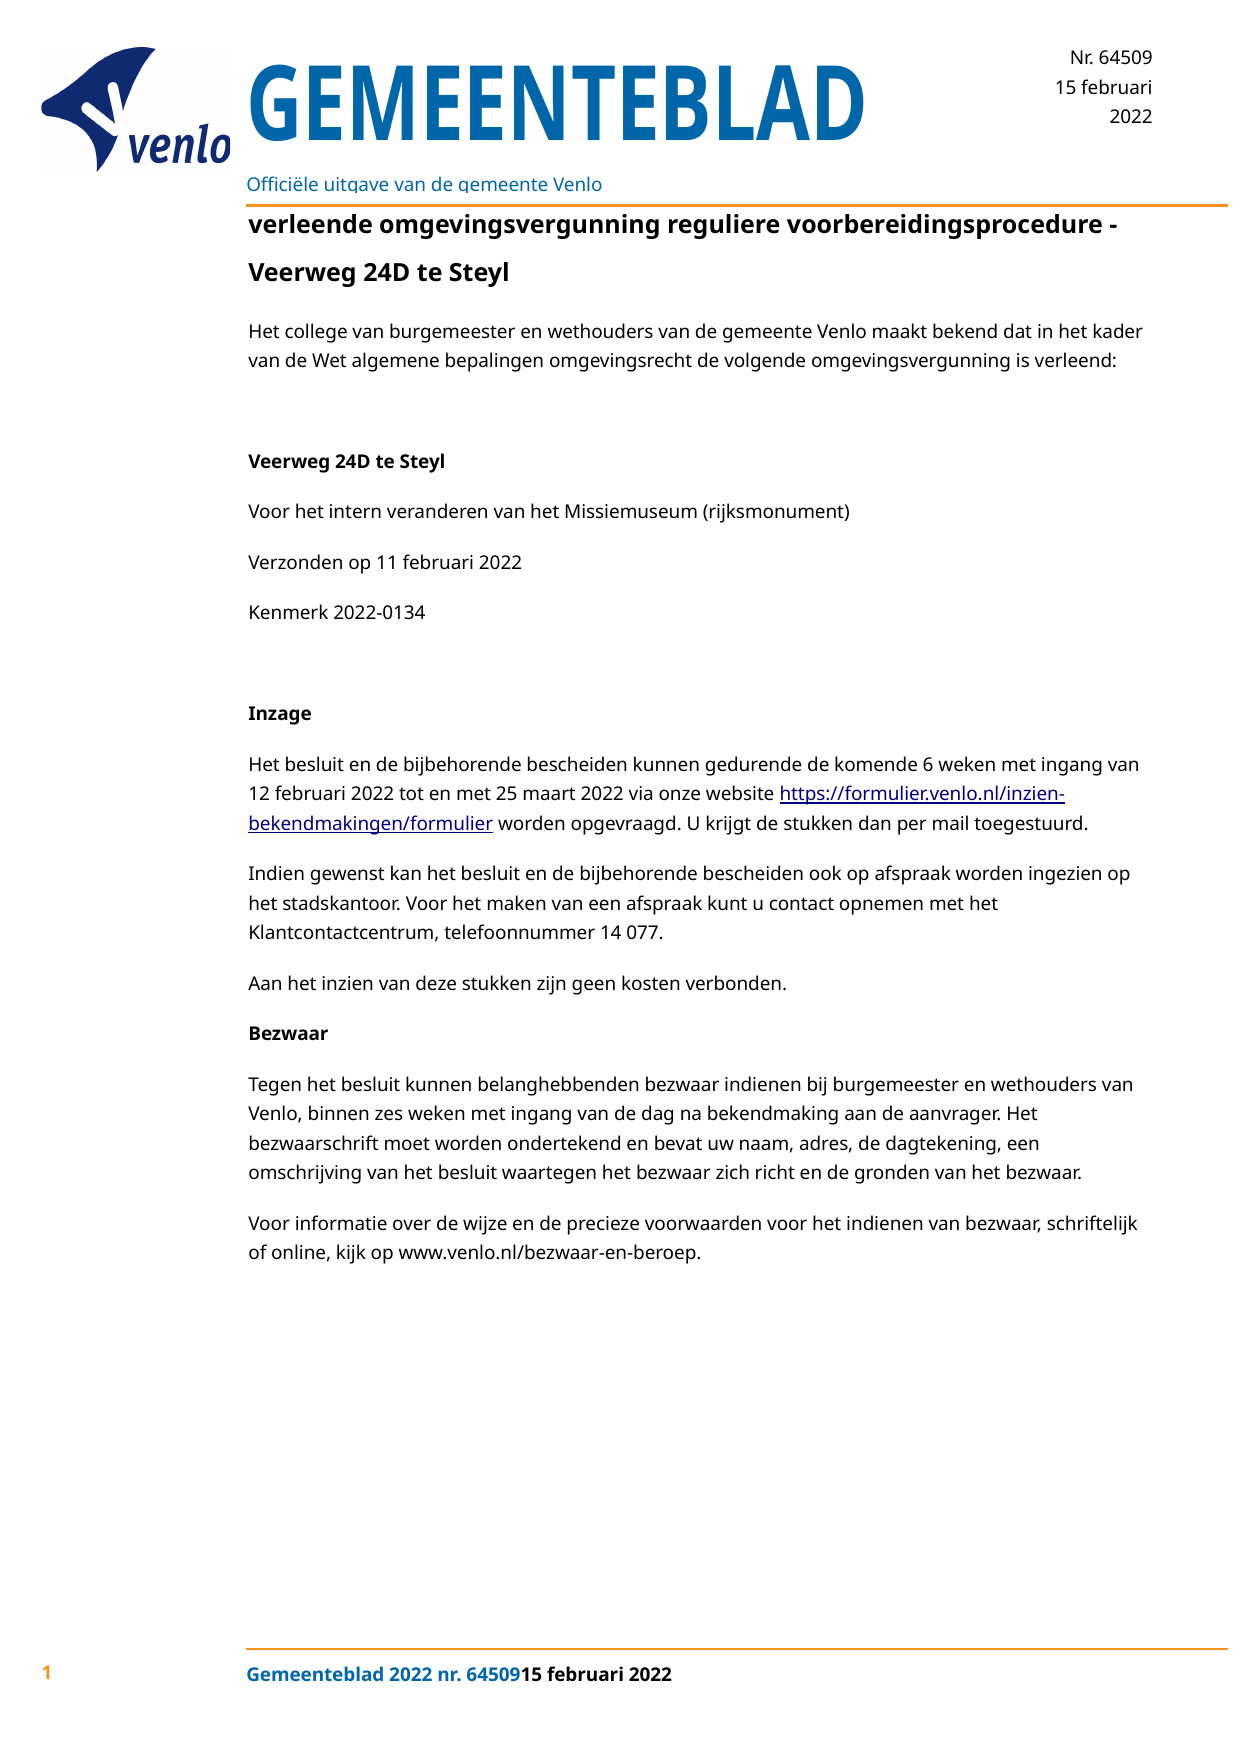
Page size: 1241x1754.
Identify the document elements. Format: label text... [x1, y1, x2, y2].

text Bezwaar [248, 1020, 1152, 1046]
text Inzage [248, 700, 1152, 726]
text verleende omgevingsvergunning reguliere voorbereidingsprocedure - Veerweg 24D te Steyl [248, 207, 1152, 288]
text Het college van burgemeester en wethouders van de gemeente Venlo maakt bekend dat in het kader van de Wet algemene bepalingen omgevingsrecht de volgende omgevingsvergunning is verleend: [248, 318, 1152, 373]
text Veerweg 24D te Steyl [248, 448, 1152, 474]
text Het besluit en de bijbehorende bescheiden kunnen gedurende de komende 6 weken met ingang van 12 februari 2022 tot en met 25 maart 2022 via onze website https://formulier.venlo.nl/inzien-bekendmakingen/formulier worden opgevraagd. U krijgt de stukken dan per mail toegestuurd. [248, 751, 1152, 836]
text Kenmerk 2022-0134 [248, 599, 1152, 625]
picture [41, 47, 231, 172]
text Voor het intern veranderen van het Missiemuseum (rijksmonument) [248, 499, 1152, 524]
text Indien gewenst kan het besluit en de bijbehorende bescheiden ook op afspraak worden ingezien op het stadskantoor. Voor het maken van een afspraak kunt u contact opnemen met het Klantcontactcentrum, telefoonnummer 14 077. [248, 860, 1152, 945]
text Aan het inzien van deze stukken zijn geen kosten verbonden. [248, 970, 1152, 996]
text Voor informatie over de wijze en de precieze voorwaarden voor het indienen van bezwaar, schriftelijk of online, kijk op www.venlo.nl/bezwaar-en-beroep. [248, 1210, 1152, 1265]
text Tegen het besluit kunnen belanghebbenden bezwaar indienen bij burgemeester en wethouders van Venlo, binnen zes weken met ingang van de dag na bekendmaking aan de aanvrager. Het bezwaarschrift moet worden ondertekend en bevat uw naam, adres, de dagtekening, een omschrijving van het besluit waartegen het bezwaar zich richt en de gronden van het bezwaar. [248, 1071, 1152, 1185]
text Verzonden op 11 februari 2022 [248, 549, 1152, 575]
